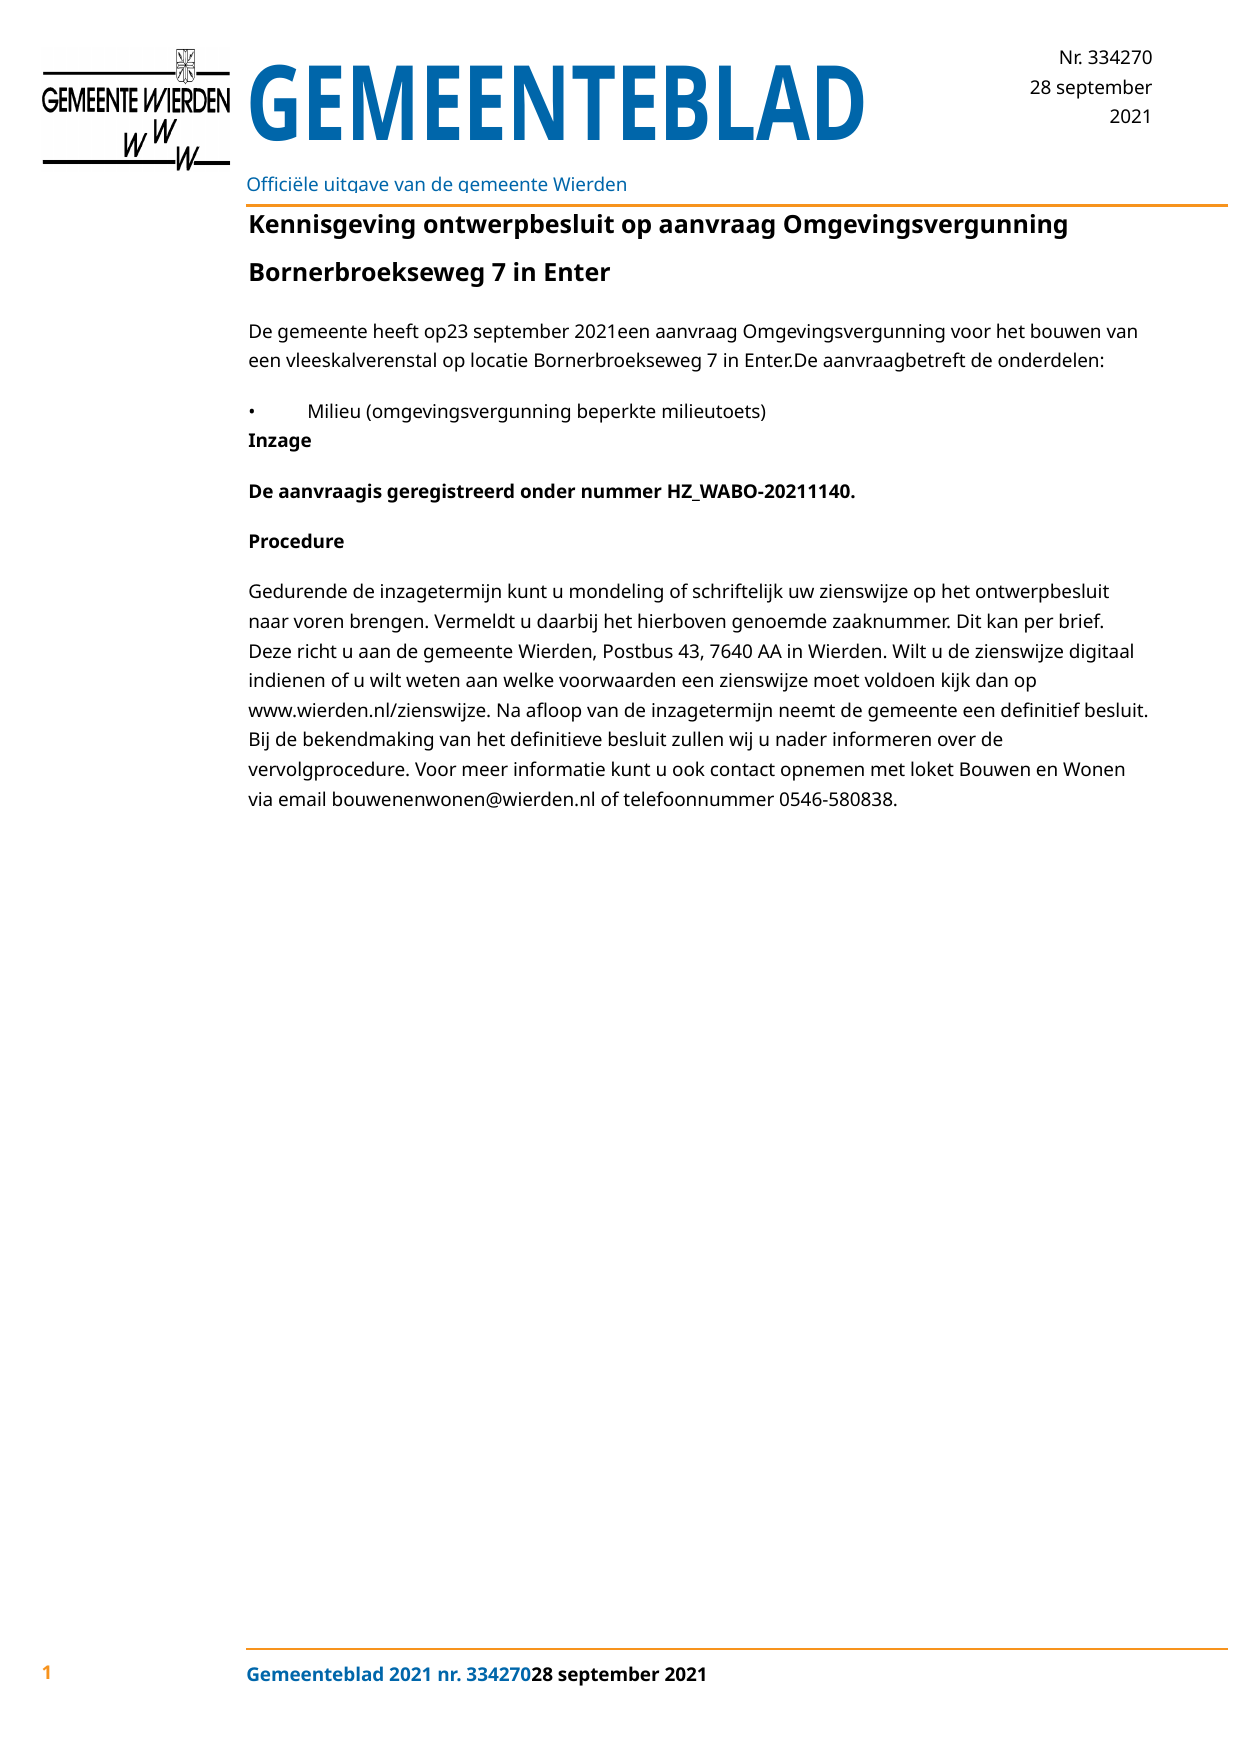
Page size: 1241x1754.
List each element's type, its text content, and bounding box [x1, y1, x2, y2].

picture [41, 47, 231, 172]
list Milieu (omgevingsvergunning beperkte milieutoets) [248, 398, 1152, 424]
text Gedurende de inzagetermijn kunt u mondeling of schriftelijk uw zienswijze op het ontwerpbesluit naar voren brengen. Vermeldt u daarbij het hierboven genoemde zaaknummer. Dit kan per brief. Deze richt u aan de gemeente Wierden, Postbus 43, 7640 AA in Wierden. Wilt u de zienswijze digitaal indienen of u wilt weten aan welke voorwaarden een zienswijze moet voldoen kijk dan op www.wierden.nl/zienswijze. Na afloop van de inzagetermijn neemt de gemeente een definitief besluit. Bij de bekendmaking van het definitieve besluit zullen wij u nader informeren over de vervolgprocedure. Voor meer informatie kunt u ook contact opnemen met loket Bouwen en Wonen via email bouwenenwonen@wierden.nl of telefoonnummer 0546-580838. [248, 579, 1152, 812]
text Inzage [248, 427, 1152, 453]
text Kennisgeving ontwerpbesluit op aanvraag Omgevingsvergunning Bornerbroekseweg 7 in Enter [248, 207, 1152, 288]
text Procedure [248, 528, 1152, 554]
text De aanvraagis geregistreerd onder nummer HZ_WABO-20211140. [248, 478, 1152, 504]
text De gemeente heeft op23 september 2021een aanvraag Omgevingsvergunning voor het bouwen van een vleeskalverenstal op locatie Bornerbroekseweg 7 in Enter.De aanvraagbetreft de onderdelen: [248, 318, 1152, 373]
